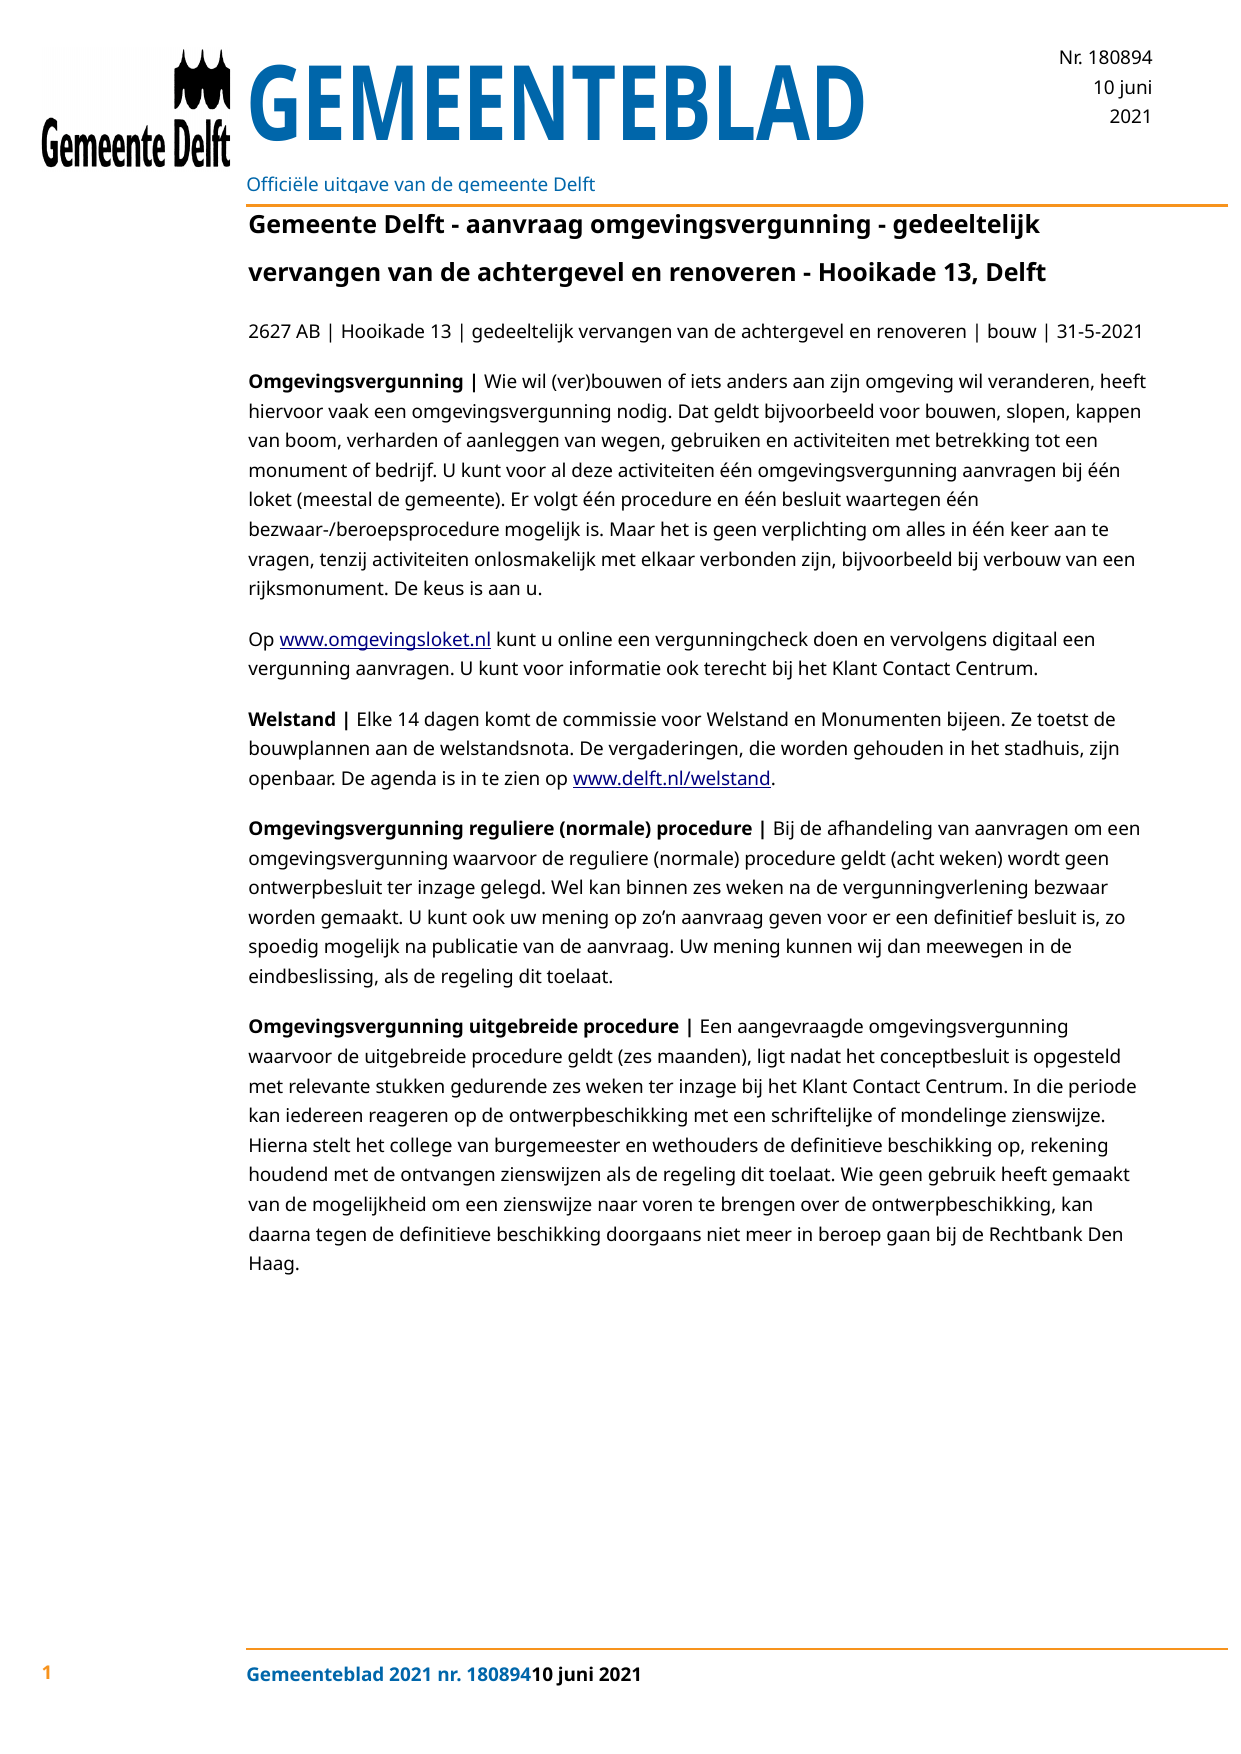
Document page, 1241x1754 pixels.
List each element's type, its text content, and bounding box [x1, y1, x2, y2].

text Op www.omgevingsloket.nl kunt u online een vergunningcheck doen en vervolgens digitaal een vergunning aanvragen. U kunt voor informatie ook terecht bij het Klant Contact Centrum. [248, 626, 1152, 681]
text Gemeente Delft - aanvraag omgevingsvergunning - gedeeltelijk vervangen van de achtergevel en renoveren - Hooikade 13, Delft [248, 207, 1152, 288]
text Omgevingsvergunning reguliere (normale) procedure | Bij de afhandeling van aanvragen om een omgevingsvergunning waarvoor de reguliere (normale) procedure geldt (acht weken) wordt geen ontwerpbesluit ter inzage gelegd. Wel kan binnen zes weken na de vergunningverlening bezwaar worden gemaakt. U kunt ook uw mening op zo’n aanvraag geven voor er een definitief besluit is, zo spoedig mogelijk na publicatie van de aanvraag. Uw mening kunnen wij dan meewegen in de eindbeslissing, als de regeling dit toelaat. [248, 815, 1152, 989]
text 2627 AB | Hooikade 13 | gedeeltelijk vervangen van de achtergevel en renoveren | bouw | 31-5-2021 [248, 318, 1152, 344]
text Welstand | Elke 14 dagen komt de commissie voor Welstand en Monumenten bijeen. Ze toetst de bouwplannen aan de welstandsnota. De vergaderingen, die worden gehouden in het stadhuis, zijn openbaar. De agenda is in te zien op www.delft.nl/welstand. [248, 706, 1152, 791]
picture [41, 47, 231, 172]
text Omgevingsvergunning | Wie wil (ver)bouwen of iets anders aan zijn omgeving wil veranderen, heeft hiervoor vaak een omgevingsvergunning nodig. Dat geldt bijvoorbeeld voor bouwen, slopen, kappen van boom, verharden of aanleggen van wegen, gebruiken en activiteiten met betrekking tot een monument of bedrijf. U kunt voor al deze activiteiten één omgevingsvergunning aanvragen bij één loket (meestal de gemeente). Er volgt één procedure en één besluit waartegen één bezwaar-/beroepsprocedure mogelijk is. Maar het is geen verplichting om alles in één keer aan te vragen, tenzij activiteiten onlosmakelijk met elkaar verbonden zijn, bijvoorbeeld bij verbouw van een rijksmonument. De keus is aan u. [248, 368, 1152, 601]
text Omgevingsvergunning uitgebreide procedure | Een aangevraagde omgevingsvergunning waarvoor de uitgebreide procedure geldt (zes maanden), ligt nadat het conceptbesluit is opgesteld met relevante stukken gedurende zes weken ter inzage bij het Klant Contact Centrum. In die periode kan iedereen reageren op de ontwerpbeschikking met een schriftelijke of mondelinge zienswijze. Hierna stelt het college van burgemeester en wethouders de definitieve beschikking op, rekening houdend met de ontvangen zienswijzen als de regeling dit toelaat. Wie geen gebruik heeft gemaakt van de mogelijkheid om een zienswijze naar voren te brengen over de ontwerpbeschikking, kan daarna tegen de definitieve beschikking doorgaans niet meer in beroep gaan bij de Rechtbank Den Haag. [248, 1014, 1152, 1276]
